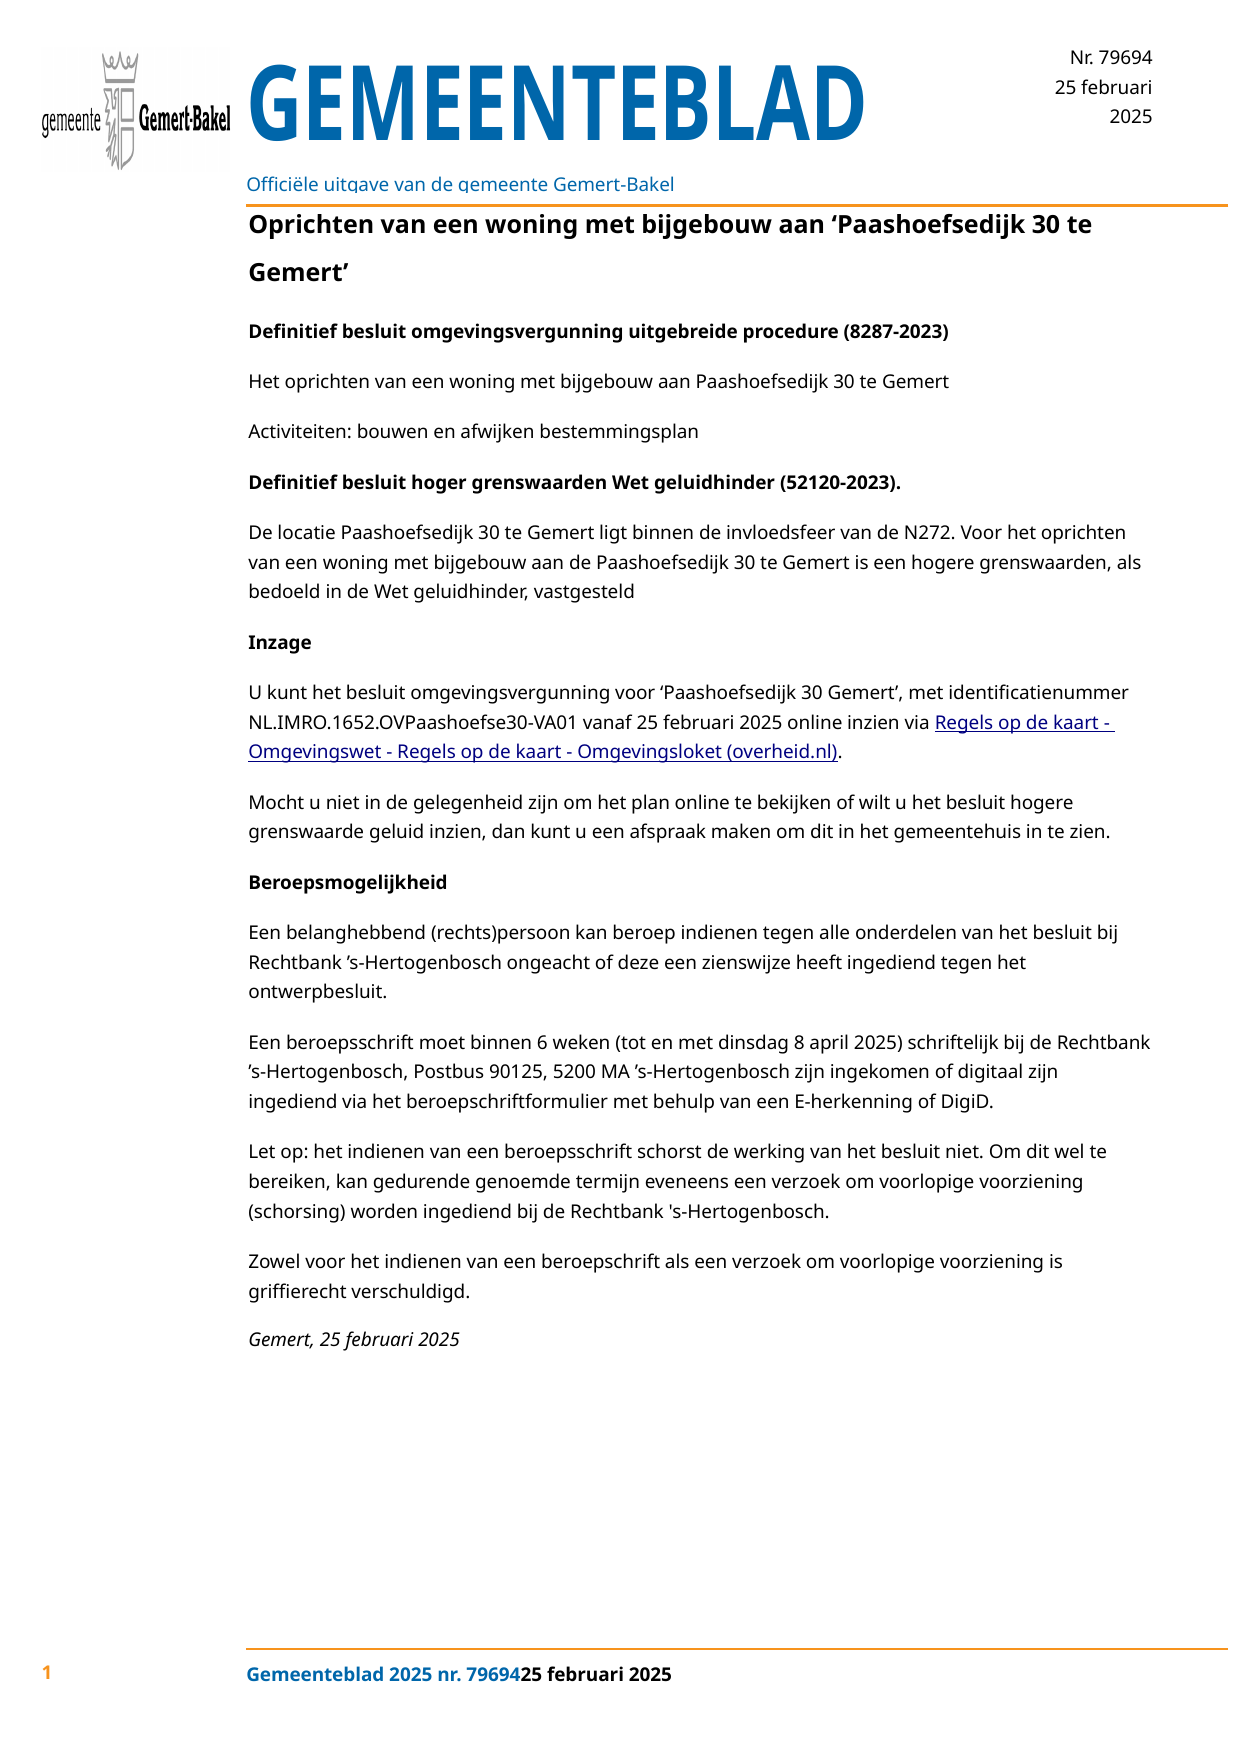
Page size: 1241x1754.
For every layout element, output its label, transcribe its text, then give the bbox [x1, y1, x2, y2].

text Oprichten van een woning met bijgebouw aan ‘Paashoefsedijk 30 te Gemert’ [248, 207, 1152, 288]
text Zowel voor het indienen van een beroepschrift als een verzoek om voorlopige voorziening is griffierecht verschuldigd. [248, 1248, 1152, 1304]
picture [41, 47, 231, 172]
text Gemert, 25 februari 2025 [248, 1326, 1152, 1351]
text Activiteiten: bouwen en afwijken bestemmingsplan [248, 419, 1152, 444]
text Het oprichten van een woning met bijgebouw aan Paashoefsedijk 30 te Gemert [248, 368, 1152, 394]
text Inzage [248, 629, 1152, 655]
text De locatie Paashoefsedijk 30 te Gemert ligt binnen de invloedsfeer van de N272. Voor het oprichten van een woning met bijgebouw aan de Paashoefsedijk 30 te Gemert is een hogere grenswaarden, als bedoeld in de Wet geluidhinder, vastgesteld [248, 519, 1152, 604]
text Let op: het indienen van een beroepsschrift schorst de werking van het besluit niet. Om dit wel te bereiken, kan gedurende genoemde termijn eveneens een verzoek om voorlopige voorziening (schorsing) worden ingediend bij de Rechtbank 's-Hertogenbosch. [248, 1139, 1152, 1224]
text Beroepsmogelijkheid [248, 869, 1152, 895]
text Definitief besluit omgevingsvergunning uitgebreide procedure (8287-2023) [248, 318, 1152, 344]
text Definitief besluit hoger grenswaarden Wet geluidhinder (52120-2023). [248, 469, 1152, 495]
text Mocht u niet in de gelegenheid zijn om het plan online te bekijken of wilt u het besluit hogere grenswaarde geluid inzien, dan kunt u een afspraak maken om dit in het gemeentehuis in te zien. [248, 789, 1152, 844]
text U kunt het besluit omgevingsvergunning voor ‘Paashoefsedijk 30 Gemert’, met identificatienummer NL.IMRO.1652.OVPaashoefse30-VA01 vanaf 25 februari 2025 online inzien via Regels op de kaart - Omgevingswet - Regels op de kaart - Omgevingsloket (overheid.nl). [248, 679, 1152, 764]
text Een belanghebbend (rechts)persoon kan beroep indienen tegen alle onderdelen van het besluit bij Rechtbank ’s-Hertogenbosch ongeacht of deze een zienswijze heeft ingediend tegen het ontwerpbesluit. [248, 919, 1152, 1004]
text Een beroepsschrift moet binnen 6 weken (tot en met dinsdag 8 april 2025) schriftelijk bij de Rechtbank ’s-Hertogenbosch, Postbus 90125, 5200 MA ’s-Hertogenbosch zijn ingekomen of digitaal zijn ingediend via het beroepschriftformulier met behulp van een E-herkenning of DigiD. [248, 1029, 1152, 1114]
